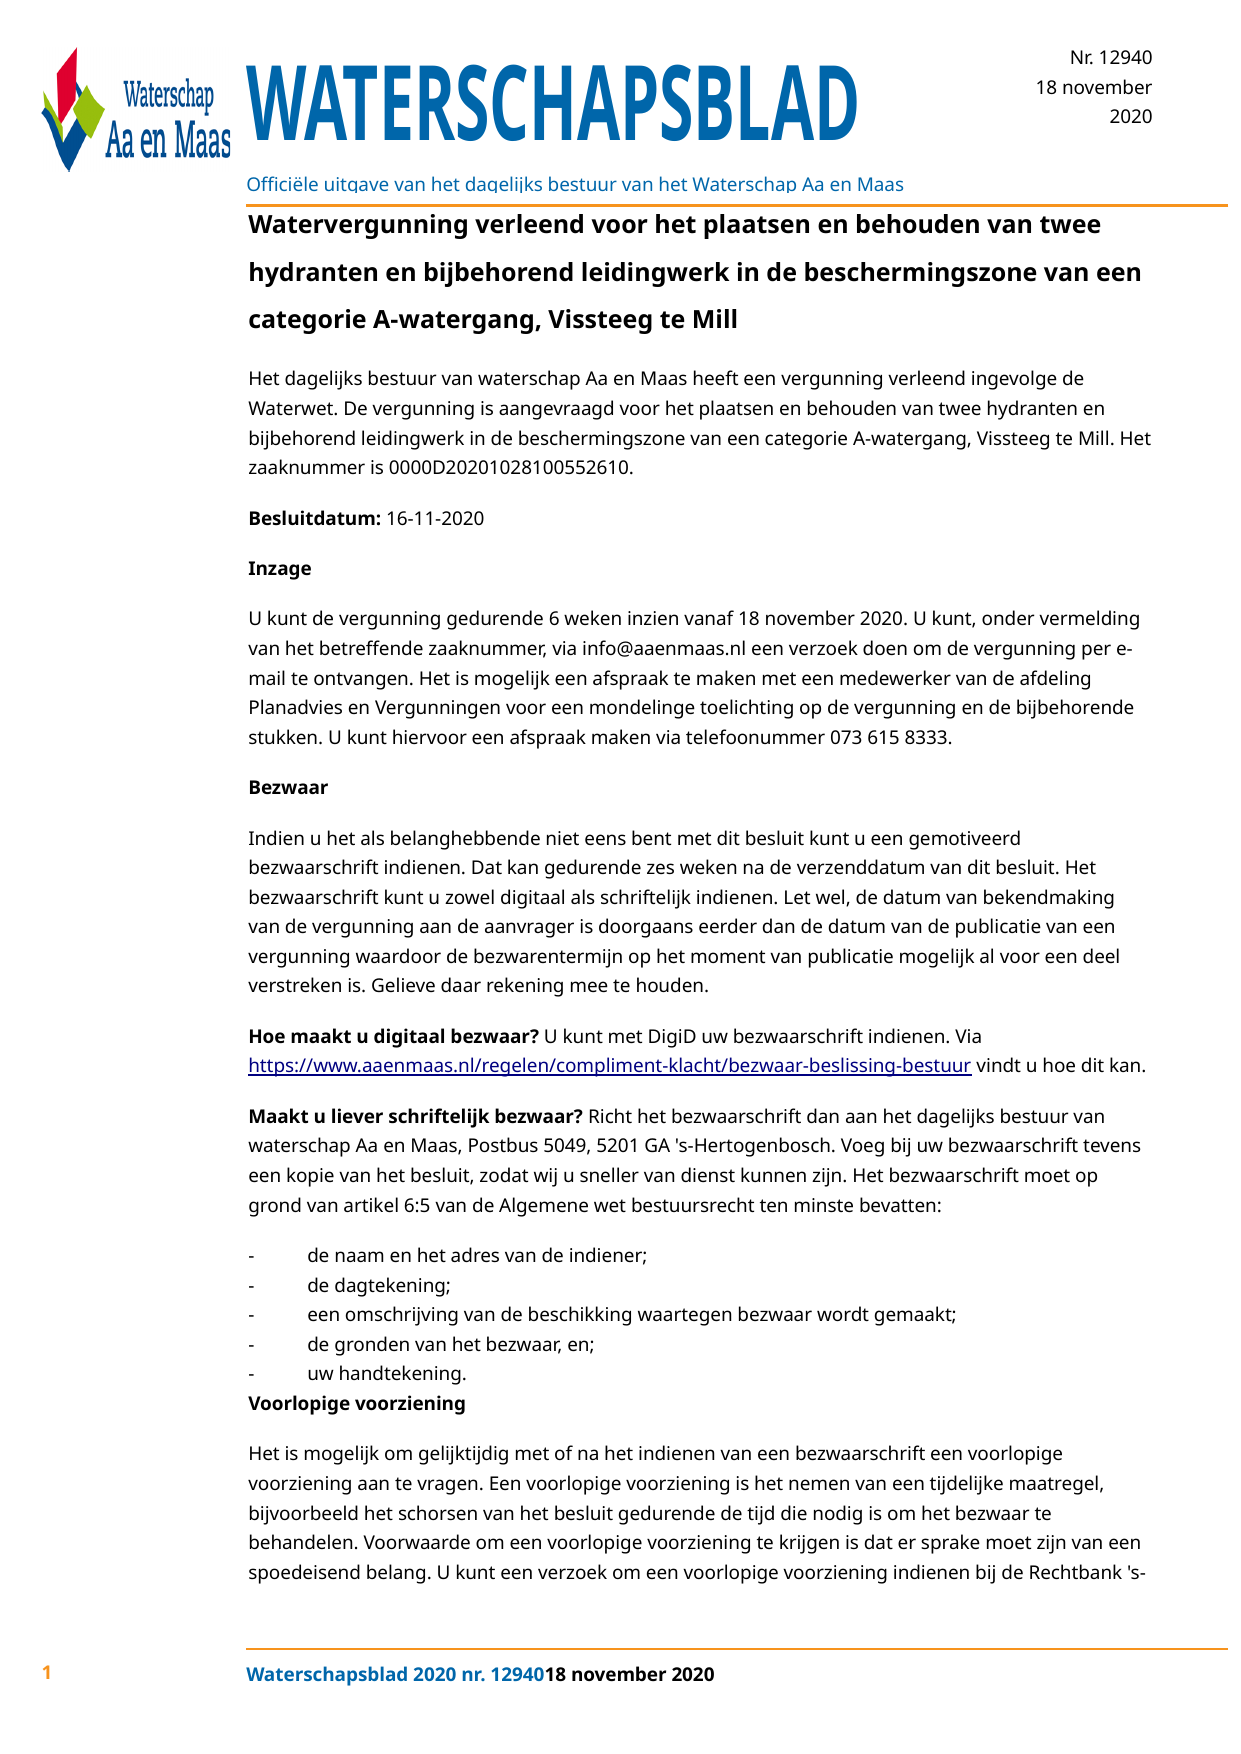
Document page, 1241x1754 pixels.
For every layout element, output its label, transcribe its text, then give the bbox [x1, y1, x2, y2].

list de gronden van het bezwaar, en; [248, 1331, 1152, 1357]
picture [41, 47, 231, 172]
list de dagtekening; [248, 1272, 1152, 1297]
text Maakt u liever schriftelijk bezwaar? Richt het bezwaarschrift dan aan het dagelijks bestuur van waterschap Aa en Maas, Postbus 5049, 5201 GA 's-Hertogenbosch. Voeg bij uw bezwaarschrift tevens een kopie van het besluit, zodat wij u sneller van dienst kunnen zijn. Het bezwaarschrift moet op grond van artikel 6:5 van de Algemene wet bestuursrecht ten minste bevatten: [248, 1103, 1152, 1217]
text Het dagelijks bestuur van waterschap Aa en Maas heeft een vergunning verleend ingevolge de Waterwet. De vergunning is aangevraagd voor het plaatsen en behouden van twee hydranten en bijbehorend leidingwerk in de beschermingszone van een categorie A-watergang, Vissteeg te Mill. Het zaaknummer is 0000D20201028100552610. [248, 366, 1152, 480]
text U kunt de vergunning gedurende 6 weken inzien vanaf 18 november 2020. U kunt, onder vermelding van het betreffende zaaknummer, via info@aaenmaas.nl een verzoek doen om de vergunning per e-mail te ontvangen. Het is mogelijk een afspraak te maken met een medewerker van de afdeling Planadvies en Vergunningen voor een mondelinge toelichting op de vergunning en de bijbehorende stukken. U kunt hiervoor een afspraak maken via telefoonummer 073 615 8333. [248, 606, 1152, 749]
text Besluitdatum: 16-11-2020 [248, 505, 1152, 530]
text Hoe maakt u digitaal bezwaar? U kunt met DigiD uw bezwaarschrift indienen. Via https://www.aaenmaas.nl/regelen/compliment-klacht/bezwaar-beslissing-bestuur vindt u hoe dit kan. [248, 1023, 1152, 1078]
list een omschrijving van de beschikking waartegen bezwaar wordt gemaakt; [248, 1301, 1152, 1327]
text Voorlopige voorziening [248, 1390, 1152, 1416]
list uw handtekening. [248, 1361, 1152, 1386]
text Bezwaar [248, 774, 1152, 800]
list de naam en het adres van de indiener; [248, 1242, 1152, 1268]
text Watervergunning verleend voor het plaatsen en behouden van twee hydranten en bijbehorend leidingwerk in de beschermingszone van een categorie A-watergang, Vissteeg te Mill [248, 207, 1152, 336]
text Indien u het als belanghebbende niet eens bent met dit besluit kunt u een gemotiveerd bezwaarschrift indienen. Dat kan gedurende zes weken na de verzenddatum van dit besluit. Het bezwaarschrift kunt u zowel digitaal als schriftelijk indienen. Let wel, de datum van bekendmaking van de vergunning aan de aanvrager is doorgaans eerder dan de datum van de publicatie van een vergunning waardoor de bezwarentermijn op het moment van publicatie mogelijk al voor een deel verstreken is. Gelieve daar rekening mee te houden. [248, 825, 1152, 998]
text Inzage [248, 555, 1152, 581]
text Het is mogelijk om gelijktijdig met of na het indienen van een bezwaarschrift een voorlopige voorziening aan te vragen. Een voorlopige voorziening is het nemen van een tijdelijke maatregel, bijvoorbeeld het schorsen van het besluit gedurende de tijd die nodig is om het bezwaar te behandelen. Voorwaarde om een voorlopige voorziening te krijgen is dat er sprake moet zijn van een spoedeisend belang. U kunt een verzoek om een voorlopige voorziening indienen bij de Rechtbank 's- [248, 1441, 1152, 1584]
